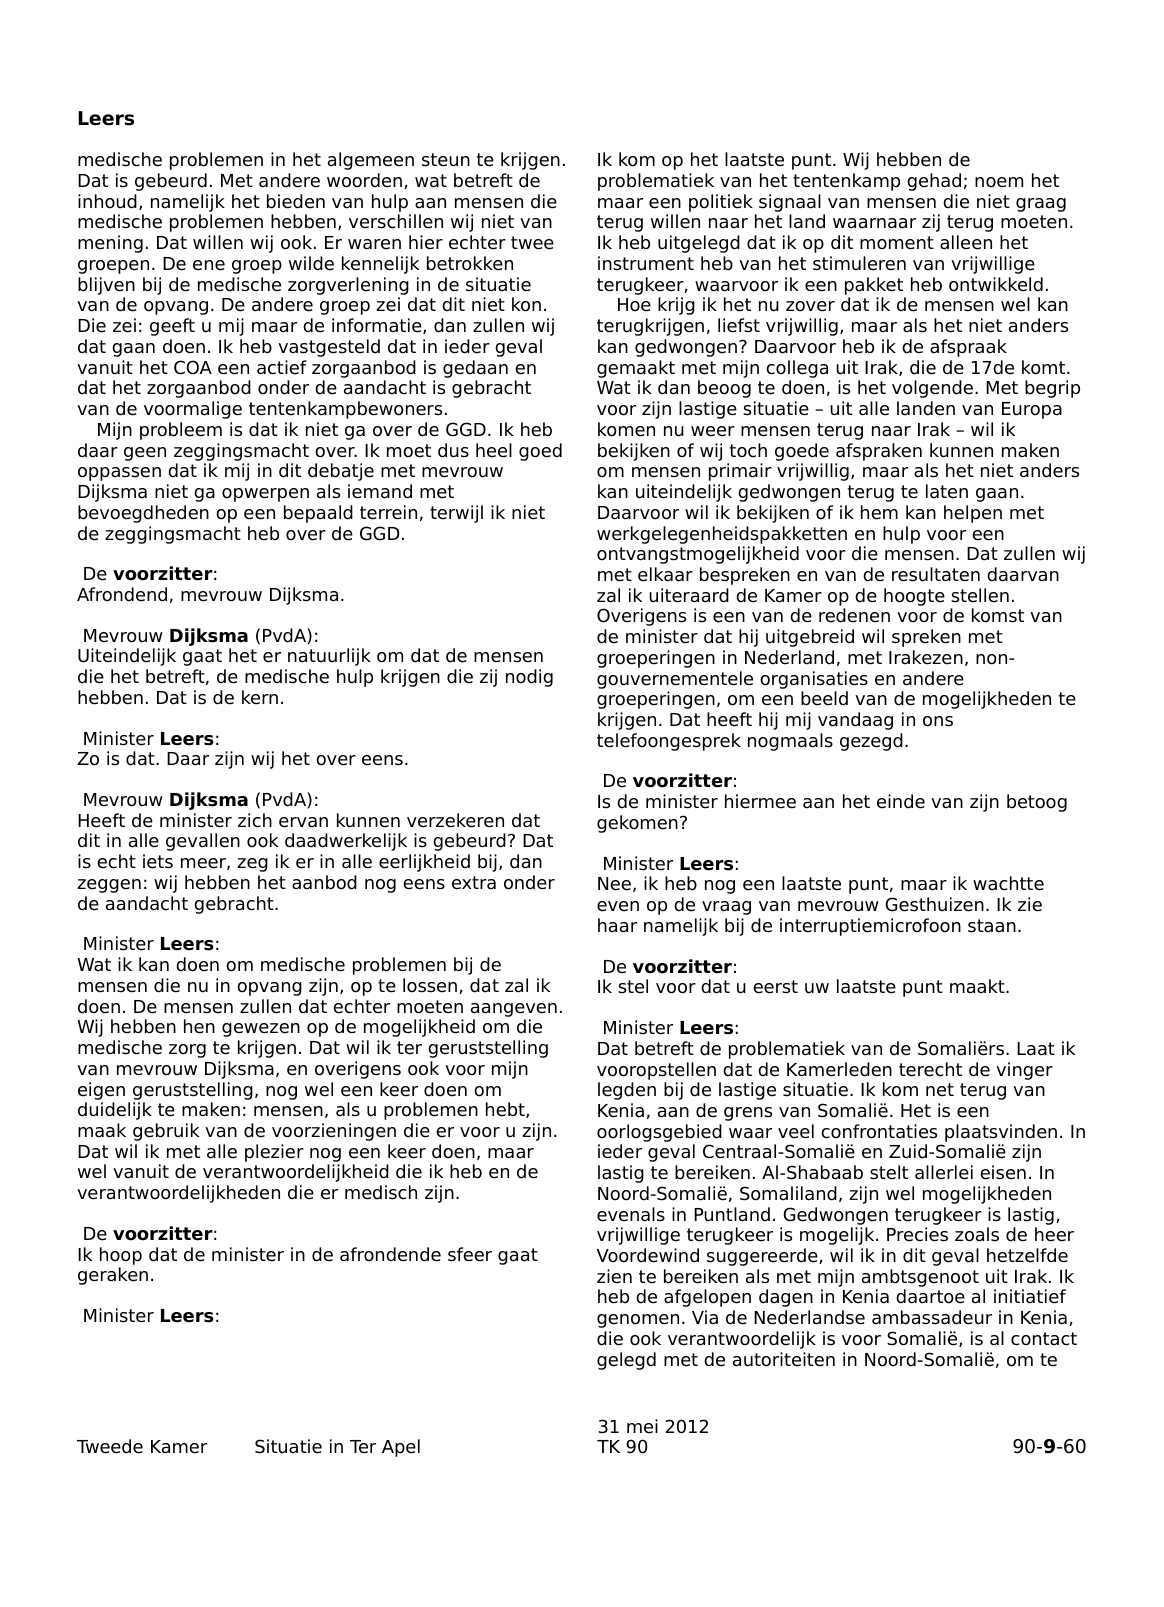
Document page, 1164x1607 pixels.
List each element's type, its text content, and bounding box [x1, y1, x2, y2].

text De voorzitter: [77, 564, 567, 585]
text Minister Leers: [77, 934, 567, 955]
text Minister Leers: [596, 1018, 1087, 1039]
text De voorzitter: [77, 1224, 567, 1244]
text De voorzitter: [596, 956, 1087, 977]
text Afrondend, mevrouw Dijksma. [77, 585, 567, 606]
text Mijn probleem is dat ik niet ga over de GGD. Ik heb daar geen zeggingsmacht over. Ik moet dus heel goed oppassen dat ik mij in dit debatje met mevrouw Dijksma niet ga opwerpen als iemand met bevoegdheden op een bepaald terrein, terwijl ik niet de zeggingsmacht heb over de GGD. [77, 420, 567, 544]
text Minister Leers: [77, 728, 567, 749]
text Is de minister hiermee aan het einde van zijn betoog gekomen? [596, 792, 1087, 833]
text Zo is dat. Daar zijn wij het over eens. [77, 749, 567, 770]
text Uiteindelijk gaat het er natuurlijk om dat de mensen die het betreft, de medische hulp krijgen die zij nodig hebben. Dat is de kern. [77, 646, 567, 708]
text Minister Leers: [596, 853, 1087, 874]
text Ik stel voor dat u eerst uw laatste punt maakt. [596, 977, 1087, 998]
text Wat ik kan doen om medische problemen bij de mensen die nu in opvang zijn, op te lossen, dat zal ik doen. De mensen zullen dat echter moeten aangeven. Wij hebben hen gewezen op de mogelijkheid om die medische zorg te krijgen. Dat wil ik ter geruststelling van mevrouw Dijksma, en overigens ook voor mijn eigen geruststelling, nog wel een keer doen om duidelijk te maken: mensen, als u problemen hebt, maak gebruik van de voorzieningen die er voor u zijn. Dat wil ik met alle plezier nog een keer doen, maar wel vanuit de verantwoordelijkheid die ik heb en de verantwoordelijkheden die er medisch zijn. [77, 955, 567, 1204]
text Ik kom op het laatste punt. Wij hebben de problematiek van het tentenkamp gehad; noem het maar een politiek signaal van mensen die niet graag terug willen naar het land waarnaar zij terug moeten. Ik heb uitgelegd dat ik op dit moment alleen het instrument heb van het stimuleren van vrijwillige terugkeer, waarvoor ik een pakket heb ontwikkeld. [596, 150, 1087, 295]
text Mevrouw Dijksma (PvdA): [77, 626, 567, 646]
text Hoe krijg ik het nu zover dat ik de mensen wel kan terugkrijgen, liefst vrijwillig, maar als het niet anders kan gedwongen? Daarvoor heb ik de afspraak gemaakt met mijn collega uit Irak, die de 17de komt. Wat ik dan beoog te doen, is het volgende. Met begrip voor zijn lastige situatie – uit alle landen van Europa komen nu weer mensen terug naar Irak – wil ik bekijken of wij toch goede afspraken kunnen maken om mensen primair vrijwillig, maar als het niet anders kan uiteindelijk gedwongen terug te laten gaan. Daarvoor wil ik bekijken of ik hem kan helpen met werkgelegenheidspakketten en hulp voor een ontvangstmogelijkheid voor die mensen. Dat zullen wij met elkaar bespreken en van de resultaten daarvan zal ik uiteraard de Kamer op de hoogte stellen. Overigens is een van de redenen voor de komst van de minister dat hij uitgebreid wil spreken met groeperingen in Nederland, met Irakezen, non-gouvernementele organisaties en andere groeperingen, om een beeld van de mogelijkheden te krijgen. Dat heeft hij mij vandaag in ons telefoongesprek nogmaals gezegd. [596, 295, 1087, 751]
text Nee, ik heb nog een laatste punt, maar ik wachtte even op de vraag van mevrouw Gesthuizen. Ik zie haar namelijk bij de interruptiemicrofoon staan. [596, 874, 1087, 936]
text Minister Leers: [77, 1306, 567, 1327]
text medische problemen in het algemeen steun te krijgen. Dat is gebeurd. Met andere woorden, wat betreft de inhoud, namelijk het bieden van hulp aan mensen die medische problemen hebben, verschillen wij niet van mening. Dat willen wij ook. Er waren hier echter twee groepen. De ene groep wilde kennelijk betrokken blijven bij de medische zorgverlening in de situatie van de opvang. De andere groep zei dat dit niet kon. Die zei: geeft u mij maar de informatie, dan zullen wij dat gaan doen. Ik heb vastgesteld dat in ieder geval vanuit het COA een actief zorgaanbod is gedaan en dat het zorgaanbod onder de aandacht is gebracht van de voormalige tentenkampbewoners. [77, 150, 567, 420]
text Mevrouw Dijksma (PvdA): [77, 790, 567, 811]
text De voorzitter: [596, 771, 1087, 792]
text Ik hoop dat de minister in de afrondende sfeer gaat geraken. [77, 1244, 567, 1286]
text Heeft de minister zich ervan kunnen verzekeren dat dit in alle gevallen ook daadwerkelijk is gebeurd? Dat is echt iets meer, zeg ik er in alle eerlijkheid bij, dan zeggen: wij hebben het aanbod nog eens extra onder de aandacht gebracht. [77, 811, 567, 914]
text Dat betreft de problematiek van de Somaliërs. Laat ik vooropstellen dat de Kamerleden terecht de vinger legden bij de lastige situatie. Ik kom net terug van Kenia, aan de grens van Somalië. Het is een oorlogsgebied waar veel confrontaties plaatsvinden. In ieder geval Centraal-Somalië en Zuid-Somalië zijn lastig te bereiken. Al-Shabaab stelt allerlei eisen. In Noord-Somalië, Somaliland, zijn wel mogelijkheden evenals in Puntland. Gedwongen terugkeer is lastig, vrijwillige terugkeer is mogelijk. Precies zoals de heer Voordewind suggereerde, wil ik in dit geval hetzelfde zien te bereiken als met mijn ambtsgenoot uit Irak. Ik heb de afgelopen dagen in Kenia daartoe al initiatief genomen. Via de Nederlandse ambassadeur in Kenia, die ook verantwoordelijk is voor Somalië, is al contact gelegd met de autoriteiten in Noord-Somalië, om te [596, 1039, 1087, 1370]
